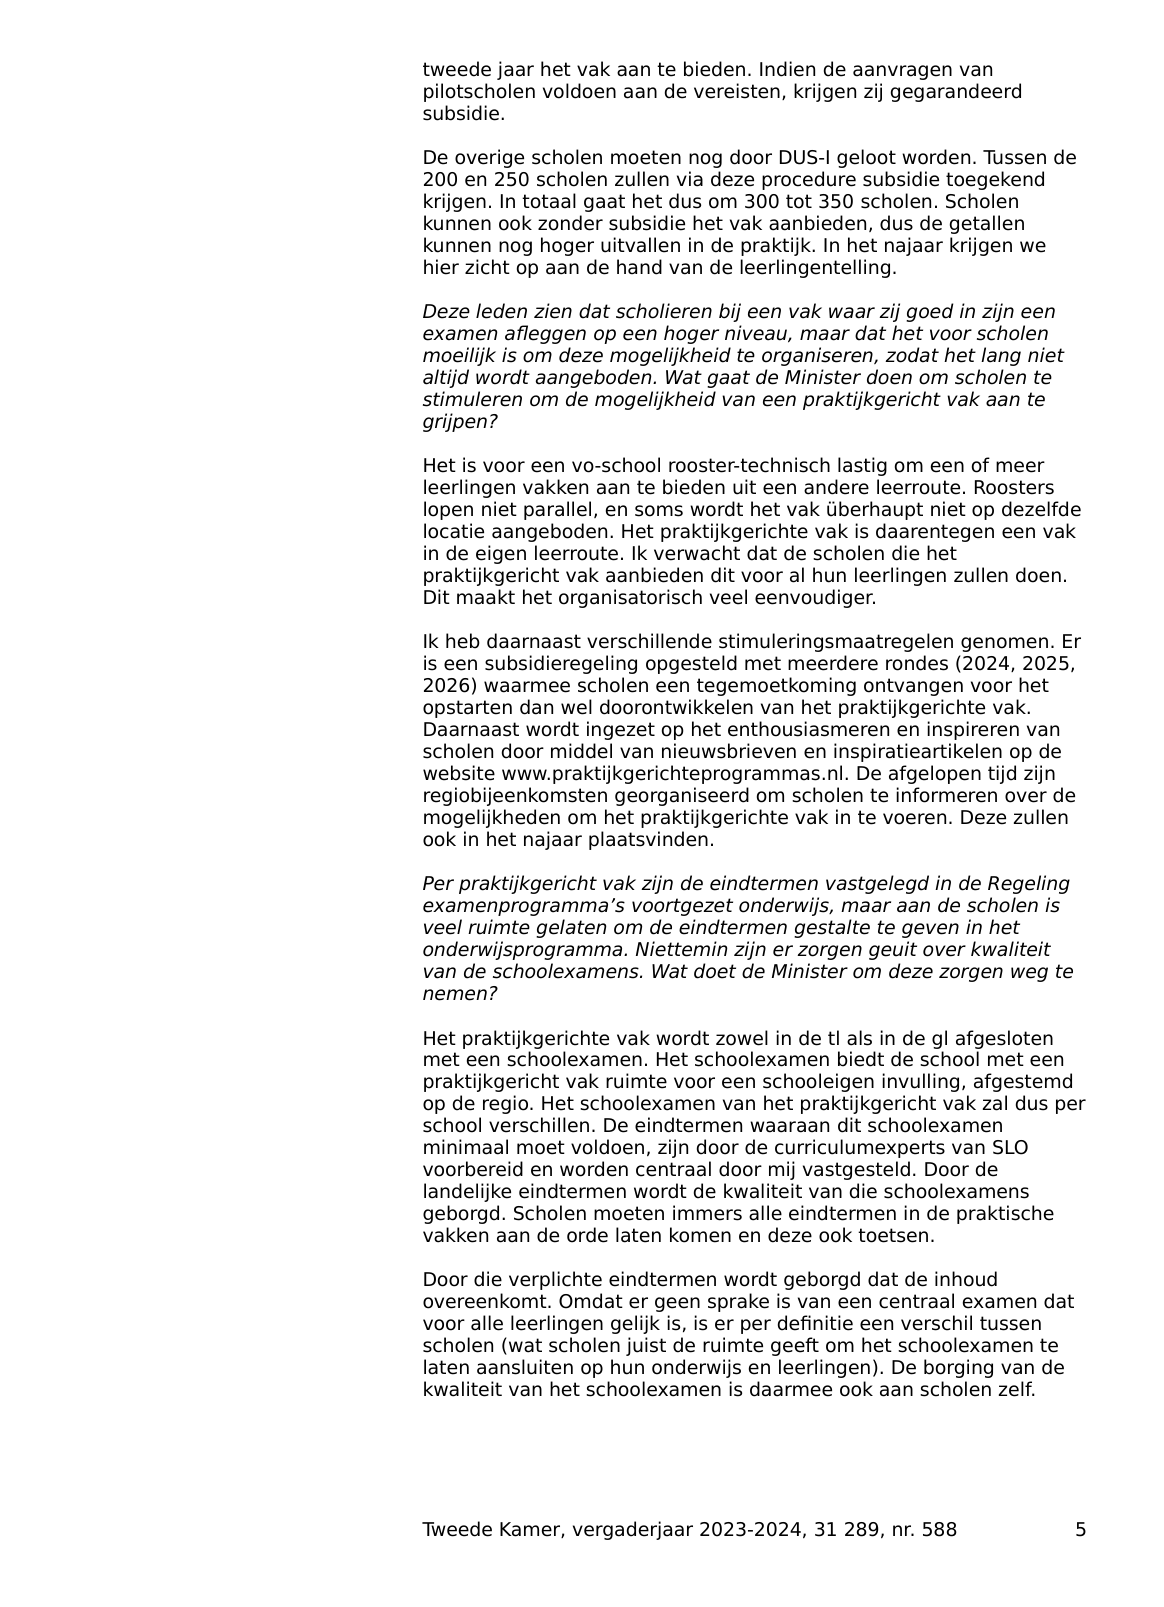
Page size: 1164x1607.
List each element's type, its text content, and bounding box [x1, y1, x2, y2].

text Het is voor een vo-school rooster-technisch lastig om een of meer leerlingen vakken aan te bieden uit een andere leerroute. Roosters lopen niet parallel, en soms wordt het vak überhaupt niet op dezelfde locatie aangeboden. Het praktijkgerichte vak is daarentegen een vak in de eigen leerroute. Ik verwacht dat de scholen die het praktijkgericht vak aanbieden dit voor al hun leerlingen zullen doen. Dit maakt het organisatorisch veel eenvoudiger. [422, 455, 1087, 609]
text Door die verplichte eindtermen wordt geborgd dat de inhoud overeenkomt. Omdat er geen sprake is van een centraal examen dat voor alle leerlingen gelijk is, is er per definitie een verschil tussen scholen (wat scholen juist de ruimte geeft om het schoolexamen te laten aansluiten op hun onderwijs en leerlingen). De borging van de kwaliteit van het schoolexamen is daarmee ook aan scholen zelf. [422, 1269, 1087, 1401]
text Het praktijkgerichte vak wordt zowel in de tl als in de gl afgesloten met een schoolexamen. Het schoolexamen biedt de school met een praktijkgericht vak ruimte voor een schooleigen invulling, afgestemd op de regio. Het schoolexamen van het praktijkgericht vak zal dus per school verschillen. De eindtermen waaraan dit schoolexamen minimaal moet voldoen, zijn door de curriculumexperts van SLO voorbereid en worden centraal door mij vastgesteld. Door de landelijke eindtermen wordt de kwaliteit van die schoolexamens geborgd. Scholen moeten immers alle eindtermen in de praktische vakken aan de orde laten komen en deze ook toetsen. [422, 1027, 1087, 1247]
text Ik heb daarnaast verschillende stimuleringsmaatregelen genomen. Er is een subsidieregeling opgesteld met meerdere rondes (2024, 2025, 2026) waarmee scholen een tegemoetkoming ontvangen voor het opstarten dan wel doorontwikkelen van het praktijkgerichte vak. Daarnaast wordt ingezet op het enthousiasmeren en inspireren van scholen door middel van nieuwsbrieven en inspiratieartikelen op de website www.praktijkgerichteprogrammas.nl. De afgelopen tijd zijn regiobijeenkomsten georganiseerd om scholen te informeren over de mogelijkheden om het praktijkgerichte vak in te voeren. Deze zullen ook in het najaar plaatsvinden. [422, 631, 1087, 851]
text De overige scholen moeten nog door DUS-I geloot worden. Tussen de 200 en 250 scholen zullen via deze procedure subsidie toegekend krijgen. In totaal gaat het dus om 300 tot 350 scholen. Scholen kunnen ook zonder subsidie het vak aanbieden, dus de getallen kunnen nog hoger uitvallen in de praktijk. In het najaar krijgen we hier zicht op aan de hand van de leerlingentelling. [422, 147, 1087, 279]
text Per praktijkgericht vak zijn de eindtermen vastgelegd in de Regeling examenprogramma’s voortgezet onderwijs, maar aan de scholen is veel ruimte gelaten om de eindtermen gestalte te geven in het onderwijsprogramma. Niettemin zijn er zorgen geuit over kwaliteit van de schoolexamens. Wat doet de Minister om deze zorgen weg te nemen? [422, 873, 1087, 1005]
text Deze leden zien dat scholieren bij een vak waar zij goed in zijn een examen afleggen op een hoger niveau, maar dat het voor scholen moeilijk is om deze mogelijkheid te organiseren, zodat het lang niet altijd wordt aangeboden. Wat gaat de Minister doen om scholen te stimuleren om de mogelijkheid van een praktijkgericht vak aan te grijpen? [422, 301, 1087, 433]
text tweede jaar het vak aan te bieden. Indien de aanvragen van pilotscholen voldoen aan de vereisten, krijgen zij gegarandeerd subsidie. [422, 59, 1087, 125]
